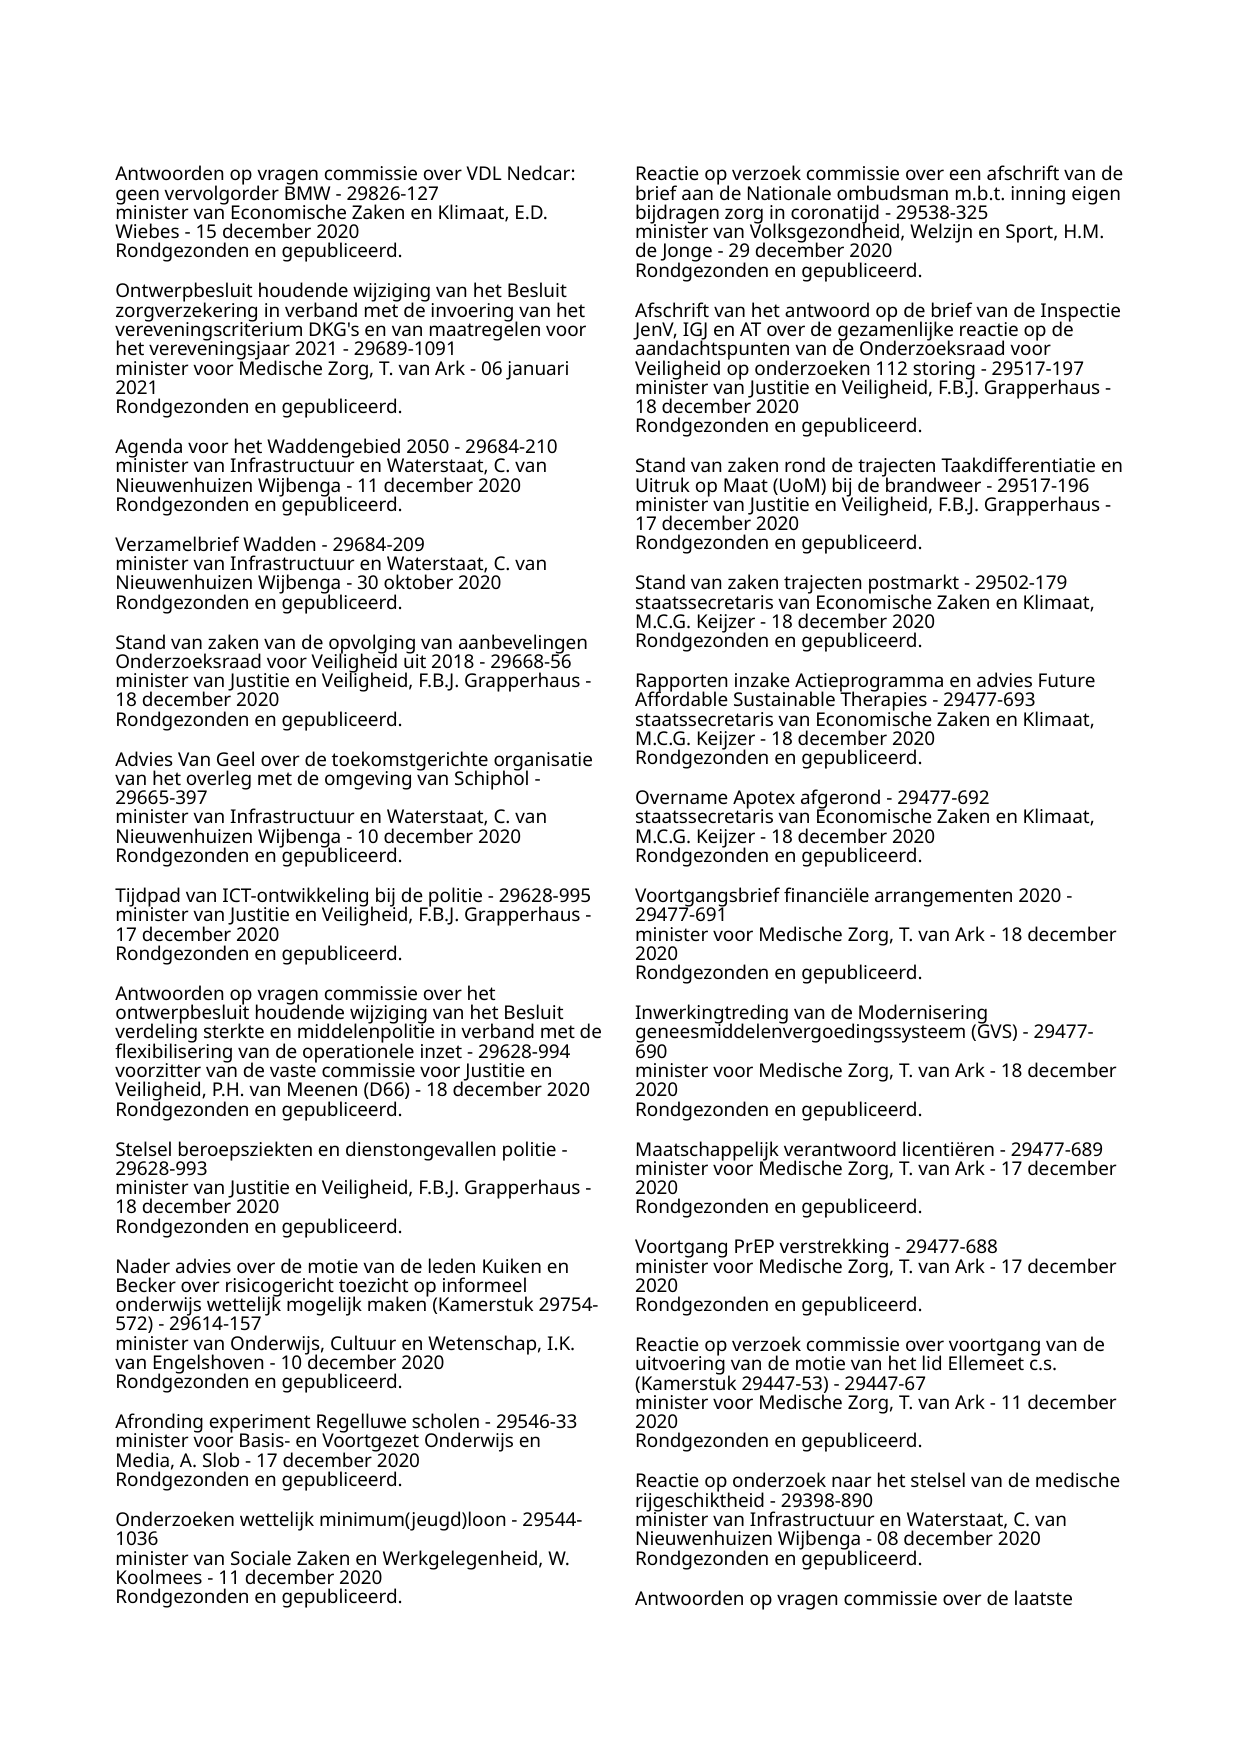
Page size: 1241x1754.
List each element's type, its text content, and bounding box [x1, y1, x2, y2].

text Afschrift van het antwoord op de brief van de Inspectie JenV, IGJ en AT over de gezamenlijke reactie op de aandachtspunten van de Onderzoeksraad voor Veiligheid op onderzoeken 112 storing - 29517-197 [635, 302, 1125, 379]
text Rondgezonden en gepubliceerd. [115, 945, 605, 964]
text minister van Infrastructuur en Waterstaat, C. van Nieuwenhuizen Wijbenga - 30 oktober 2020 [115, 555, 605, 594]
text minister van Justitie en Veiligheid, F.B.J. Grapperhaus - 18 december 2020 [115, 672, 605, 711]
text Rondgezonden en gepubliceerd. [635, 1101, 1125, 1120]
text Rondgezonden en gepubliceerd. [115, 496, 605, 515]
text Inwerkingtreding van de Modernisering geneesmiddelenvergoedingssysteem (GVS) - 29477-690 [635, 1004, 1125, 1062]
text Nader advies over de motie van de leden Kuiken en Becker over risicogericht toezicht op informeel onderwijs wettelijk mogelijk maken (Kamerstuk 29754-572) - 29614-157 [115, 1258, 605, 1335]
text Reactie op verzoek commissie over voortgang van de uitvoering van de motie van het lid Ellemeet c.s. (Kamerstuk 29447-53) - 29447-67 [635, 1336, 1125, 1394]
text minister van Justitie en Veiligheid, F.B.J. Grapperhaus - 17 december 2020 [635, 496, 1125, 534]
text Rondgezonden en gepubliceerd. [115, 1373, 605, 1392]
text voorzitter van de vaste commissie voor Justitie en Veiligheid, P.H. van Meenen (D66) - 18 december 2020 [115, 1062, 605, 1101]
text minister van Justitie en Veiligheid, F.B.J. Grapperhaus - 17 december 2020 [115, 906, 605, 945]
text minister voor Medische Zorg, T. van Ark - 06 januari 2021 [115, 359, 605, 398]
text Rondgezonden en gepubliceerd. [635, 1549, 1125, 1569]
text Maatschappelijk verantwoord licentiëren - 29477-689 [635, 1141, 1125, 1160]
text Rondgezonden en gepubliceerd. [635, 964, 1125, 983]
text Rondgezonden en gepubliceerd. [115, 1471, 605, 1490]
text Advies Van Geel over de toekomstgerichte organisatie van het overleg met de omgeving van Schiphol - 29665-397 [115, 751, 605, 808]
text Afronding experiment Regelluwe scholen - 29546-33 [115, 1413, 605, 1432]
text Reactie op verzoek commissie over een afschrift van de brief aan de Nationale ombudsman m.b.t. inning eigen bijdragen zorg in coronatijd - 29538-325 [635, 165, 1125, 223]
text minister van Justitie en Veiligheid, F.B.J. Grapperhaus - 18 december 2020 [115, 1179, 605, 1218]
text minister van Infrastructuur en Waterstaat, C. van Nieuwenhuizen Wijbenga - 08 december 2020 [635, 1511, 1125, 1549]
text minister van Volksgezondheid, Welzijn en Sport, H.M. de Jonge - 29 december 2020 [635, 223, 1125, 262]
text Stand van zaken rond de trajecten Taakdifferentiatie en Uitruk op Maat (UoM) bij de brandweer - 29517-196 [635, 457, 1125, 496]
text minister voor Basis- en Voortgezet Onderwijs en Media, A. Slob - 17 december 2020 [115, 1432, 605, 1471]
text Rondgezonden en gepubliceerd. [635, 847, 1125, 866]
text Rondgezonden en gepubliceerd. [115, 242, 605, 262]
text Antwoorden op vragen commissie over VDL Nedcar: geen vervolgorder BMW - 29826-127 [115, 165, 605, 204]
text Rondgezonden en gepubliceerd. [635, 1432, 1125, 1452]
text Rondgezonden en gepubliceerd. [635, 749, 1125, 768]
text Verzamelbrief Wadden - 29684-209 [115, 536, 605, 555]
text Rondgezonden en gepubliceerd. [635, 1296, 1125, 1315]
text Ontwerpbesluit houdende wijziging van het Besluit zorgverzekering in verband met de invoering van het vereveningscriterium DKG's en van maatregelen voor het vereveningsjaar 2021 - 29689-1091 [115, 282, 605, 359]
text Voortgangsbrief financiële arrangementen 2020 - 29477-691 [635, 887, 1125, 926]
text Rondgezonden en gepubliceerd. [635, 417, 1125, 437]
text Antwoorden op vragen commissie over het ontwerpbesluit houdende wijziging van het Besluit verdeling sterkte en middelenpolitie in verband met de flexibilisering van de operationele inzet - 29628-994 [115, 985, 605, 1062]
text Tijdpad van ICT-ontwikkeling bij de politie - 29628-995 [115, 887, 605, 906]
text Rondgezonden en gepubliceerd. [115, 711, 605, 730]
text minister van Onderwijs, Cultuur en Wetenschap, I.K. van Engelshoven - 10 december 2020 [115, 1335, 605, 1373]
text Rondgezonden en gepubliceerd. [115, 1218, 605, 1237]
text Antwoorden op vragen commissie over de laatste [635, 1589, 1125, 1609]
text minister van Economische Zaken en Klimaat, E.D. Wiebes - 15 december 2020 [115, 204, 605, 242]
text Rondgezonden en gepubliceerd. [635, 1198, 1125, 1218]
text Rondgezonden en gepubliceerd. [635, 262, 1125, 281]
text minister van Sociale Zaken en Werkgelegenheid, W. Koolmees - 11 december 2020 [115, 1549, 605, 1588]
text staatssecretaris van Economische Zaken en Klimaat, M.C.G. Keijzer - 18 december 2020 [635, 711, 1125, 749]
text Rondgezonden en gepubliceerd. [635, 534, 1125, 554]
text Stelsel beroepsziekten en dienstongevallen politie - 29628-993 [115, 1141, 605, 1179]
text Overname Apotex afgerond - 29477-692 [635, 789, 1125, 808]
text Agenda voor het Waddengebied 2050 - 29684-210 [115, 438, 605, 457]
text minister van Infrastructuur en Waterstaat, C. van Nieuwenhuizen Wijbenga - 10 december 2020 [115, 808, 605, 847]
text Stand van zaken trajecten postmarkt - 29502-179 [635, 574, 1125, 594]
text minister voor Medische Zorg, T. van Ark - 18 december 2020 [635, 1062, 1125, 1101]
text Reactie op onderzoek naar het stelsel van de medische rijgeschiktheid - 29398-890 [635, 1472, 1125, 1511]
text Rondgezonden en gepubliceerd. [115, 594, 605, 613]
text staatssecretaris van Economische Zaken en Klimaat, M.C.G. Keijzer - 18 december 2020 [635, 808, 1125, 847]
text Onderzoeken wettelijk minimum(jeugd)loon - 29544-1036 [115, 1511, 605, 1549]
text Rapporten inzake Actieprogramma en advies Future Affordable Sustainable Therapies - 29477-693 [635, 672, 1125, 711]
text minister voor Medische Zorg, T. van Ark - 17 december 2020 [635, 1258, 1125, 1296]
text Stand van zaken van de opvolging van aanbevelingen Onderzoeksraad voor Veiligheid uit 2018 - 29668-56 [115, 634, 605, 672]
text Rondgezonden en gepubliceerd. [115, 847, 605, 866]
text Rondgezonden en gepubliceerd. [635, 632, 1125, 651]
text Voortgang PrEP verstrekking - 29477-688 [635, 1238, 1125, 1258]
text minister van Justitie en Veiligheid, F.B.J. Grapperhaus - 18 december 2020 [635, 379, 1125, 417]
text Rondgezonden en gepubliceerd. [115, 1101, 605, 1120]
text Rondgezonden en gepubliceerd. [115, 398, 605, 417]
text staatssecretaris van Economische Zaken en Klimaat, M.C.G. Keijzer - 18 december 2020 [635, 594, 1125, 632]
text minister voor Medische Zorg, T. van Ark - 18 december 2020 [635, 926, 1125, 964]
text minister voor Medische Zorg, T. van Ark - 11 december 2020 [635, 1394, 1125, 1432]
text Rondgezonden en gepubliceerd. [115, 1588, 605, 1607]
text minister van Infrastructuur en Waterstaat, C. van Nieuwenhuizen Wijbenga - 11 december 2020 [115, 457, 605, 496]
text minister voor Medische Zorg, T. van Ark - 17 december 2020 [635, 1160, 1125, 1198]
